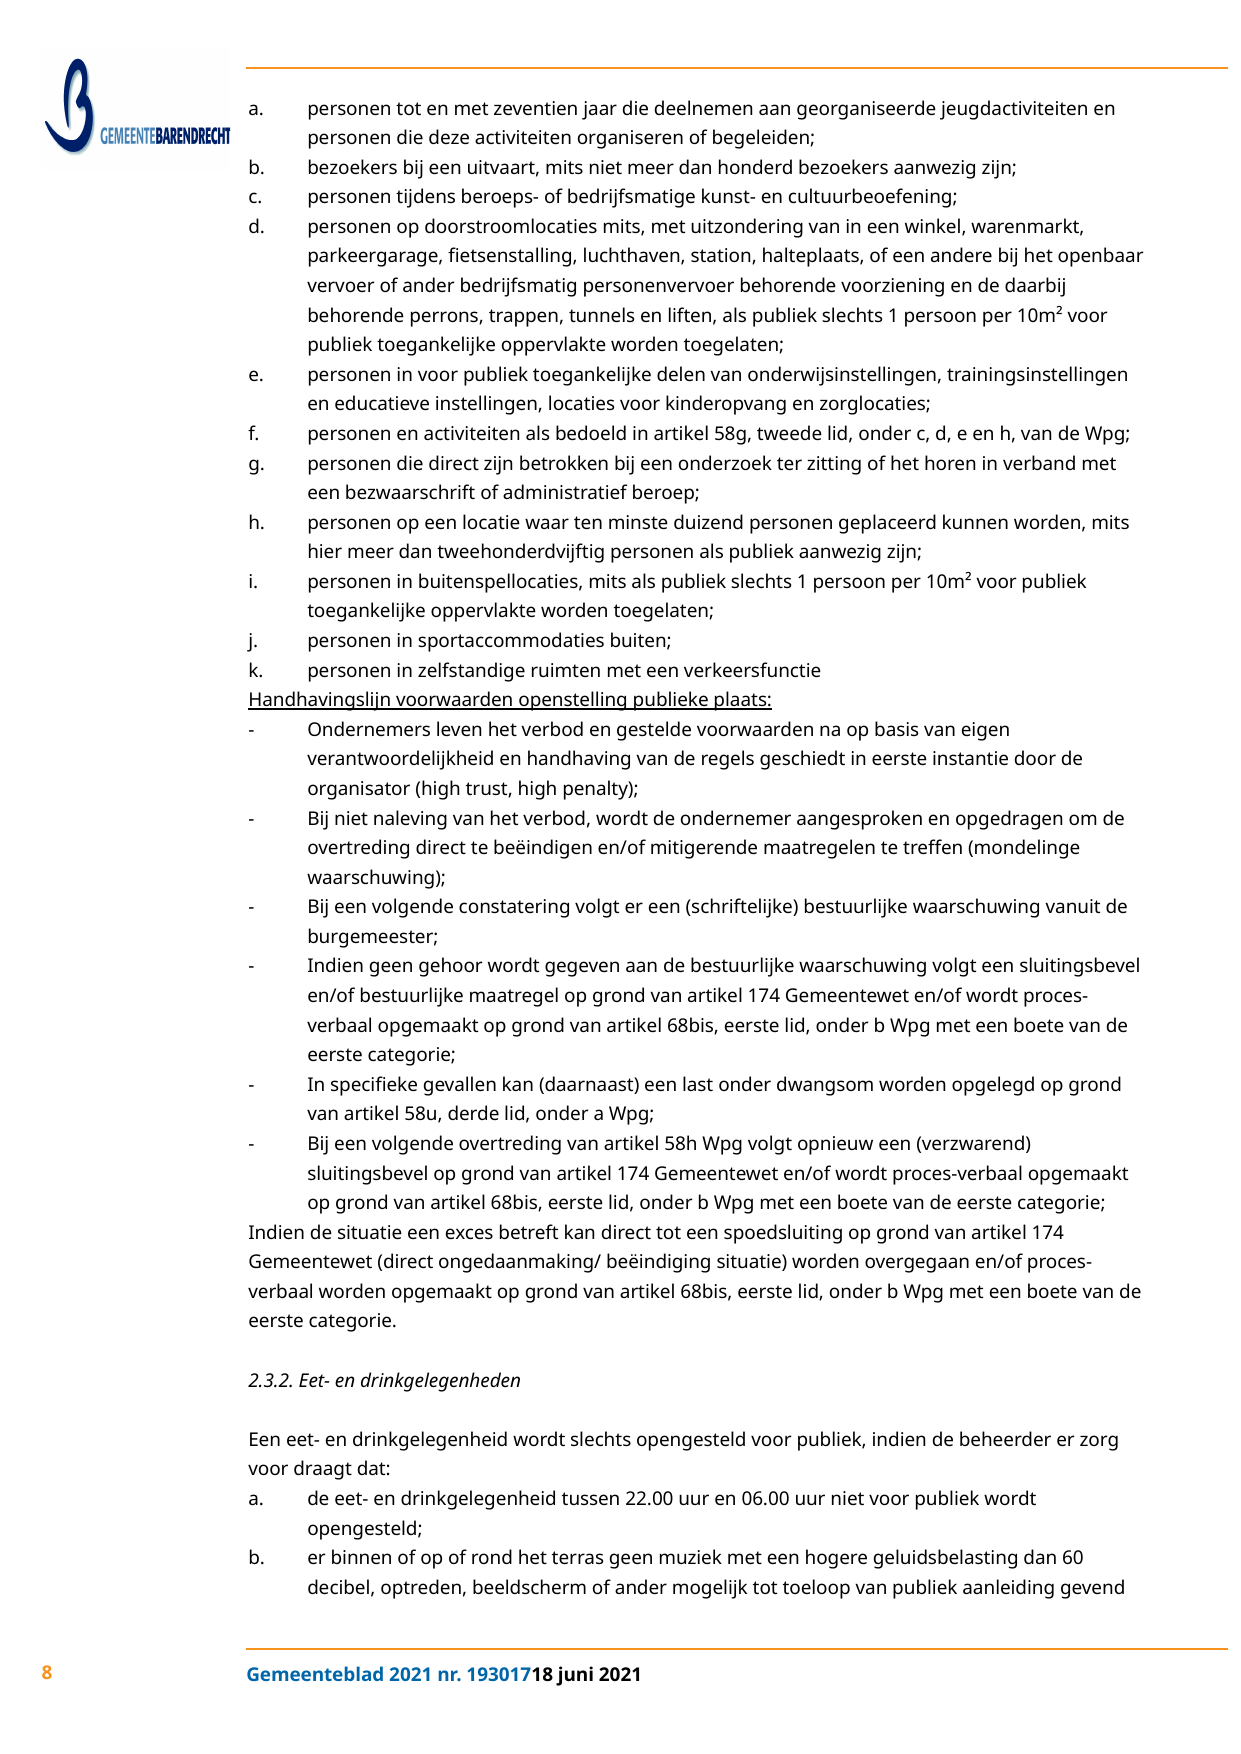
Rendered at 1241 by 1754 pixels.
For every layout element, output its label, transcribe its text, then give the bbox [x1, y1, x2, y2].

list personen op een locatie waar ten minste duizend personen geplaceerd kunnen worden, mits hier meer dan tweehonderdvijftig personen als publiek aanwezig zijn; [248, 509, 1152, 564]
list personen in buitenspellocaties, mits als publiek slechts 1 persoon per 10m² voor publiek toegankelijke oppervlakte worden toegelaten; [248, 568, 1152, 623]
list Indien geen gehoor wordt gegeven aan de bestuurlijke waarschuwing volgt een sluitingsbevel en/of bestuurlijke maatregel op grond van artikel 174 Gemeentewet en/of wordt proces-verbaal opgemaakt op grond van artikel 68bis, eerste lid, onder b Wpg met een boete van de eerste categorie; [248, 953, 1152, 1067]
list personen tot en met zeventien jaar die deelnemen aan georganiseerde jeugdactiviteiten en personen die deze activiteiten organiseren of begeleiden; [248, 95, 1152, 150]
list Ondernemers leven het verbod en gestelde voorwaarden na op basis van eigen verantwoordelijkheid en handhaving van de regels geschiedt in eerste instantie door de organisator (high trust, high penalty); [248, 716, 1152, 801]
list personen die direct zijn betrokken bij een onderzoek ter zitting of het horen in verband met een bezwaarschrift of administratief beroep; [248, 450, 1152, 505]
text 2.3.2. Eet- en drinkgelegenheden [248, 1367, 1152, 1393]
list Bij niet naleving van het verbod, wordt de ondernemer aangesproken en opgedragen om de overtreding direct te beëindigen en/of mitigerende maatregelen te treffen (mondelinge waarschuwing); [248, 805, 1152, 890]
text Een eet- en drinkgelegenheid wordt slechts opengesteld voor publiek, indien de beheerder er zorg voor draagt dat: [248, 1426, 1152, 1481]
list Bij een volgende constatering volgt er een (schriftelijke) bestuurlijke waarschuwing vanuit de burgemeester; [248, 893, 1152, 949]
text Handhavingslijn voorwaarden openstelling publieke plaats: [248, 686, 1152, 712]
list personen in sportaccommodaties buiten; [248, 627, 1152, 653]
list Bij een volgende overtreding van artikel 58h Wpg volgt opnieuw een (verzwarend) sluitingsbevel op grond van artikel 174 Gemeentewet en/of wordt proces-verbaal opgemaakt op grond van artikel 68bis, eerste lid, onder b Wpg met een boete van de eerste categorie; [248, 1130, 1152, 1215]
picture [41, 47, 231, 172]
list personen in voor publiek toegankelijke delen van onderwijsinstellingen, trainingsinstellingen en educatieve instellingen, locaties voor kinderopvang en zorglocaties; [248, 361, 1152, 416]
list er binnen of op of rond het terras geen muziek met een hogere geluidsbelasting dan 60 decibel, optreden, beeldscherm of ander mogelijk tot toeloop van publiek aanleiding gevend [248, 1544, 1152, 1600]
list de eet- en drinkgelegenheid tussen 22.00 uur en 06.00 uur niet voor publiek wordt opengesteld; [248, 1485, 1152, 1541]
list personen en activiteiten als bedoeld in artikel 58g, tweede lid, onder c, d, e en h, van de Wpg; [248, 420, 1152, 446]
list personen op doorstroomlocaties mits, met uitzondering van in een winkel, warenmarkt, parkeergarage, fietsenstalling, luchthaven, station, halteplaats, of een andere bij het openbaar vervoer of ander bedrijfsmatig personenvervoer behorende voorziening en de daarbij behorende perrons, trappen, tunnels en liften, als publiek slechts 1 persoon per 10m² voor publiek toegankelijke oppervlakte worden toegelaten; [248, 213, 1152, 357]
list bezoekers bij een uitvaart, mits niet meer dan honderd bezoekers aanwezig zijn; [248, 154, 1152, 180]
list In specifieke gevallen kan (daarnaast) een last onder dwangsom worden opgelegd op grond van artikel 58u, derde lid, onder a Wpg; [248, 1071, 1152, 1126]
list personen in zelfstandige ruimten met een verkeersfunctie [248, 657, 1152, 683]
text Indien de situatie een exces betreft kan direct tot een spoedsluiting op grond van artikel 174 Gemeentewet (direct ongedaanmaking/ beëindiging situatie) worden overgegaan en/of proces-verbaal worden opgemaakt op grond van artikel 68bis, eerste lid, onder b Wpg met een boete van de eerste categorie. [248, 1219, 1152, 1333]
list personen tijdens beroeps- of bedrijfsmatige kunst- en cultuurbeoefening; [248, 183, 1152, 209]
